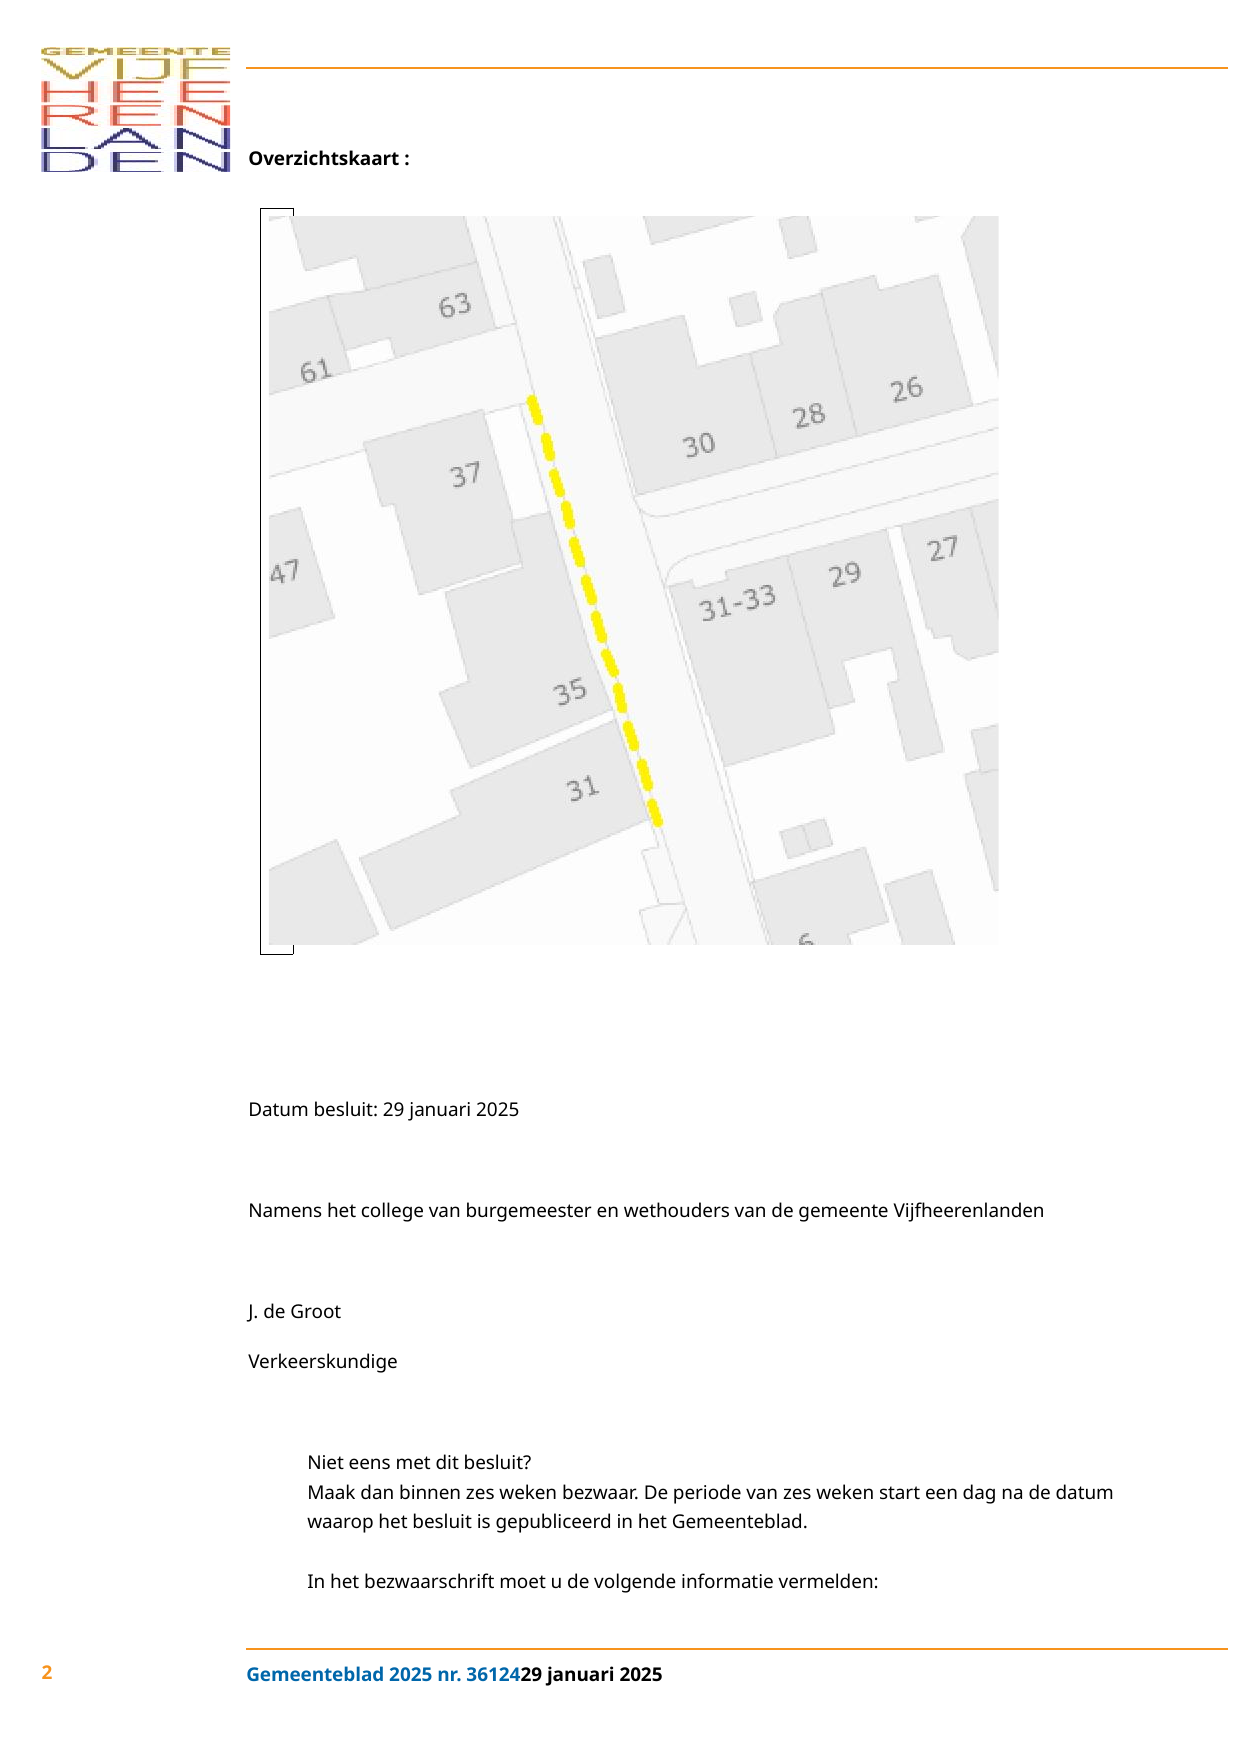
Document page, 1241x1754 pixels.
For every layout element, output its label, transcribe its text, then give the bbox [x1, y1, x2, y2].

text J. de Groot [248, 1298, 1152, 1324]
list Maak dan binnen zes weken bezwaar. De periode van zes weken start een dag na de datum waarop het besluit is gepubliceerd in het Gemeenteblad. [248, 1479, 1152, 1534]
picture [41, 47, 231, 172]
text Overzichtskaart : [248, 145, 1152, 171]
list In het bezwaarschrift moet u de volgende informatie vermelden: [248, 1568, 1152, 1593]
picture [268, 216, 999, 945]
text Verkeerskundige [248, 1349, 1152, 1374]
list Niet eens met dit besluit? [248, 1449, 1152, 1475]
text Namens het college van burgemeester en wethouders van de gemeente Vijfheerenlanden [248, 1197, 1152, 1223]
text Datum besluit: 29 januari 2025 [248, 1097, 1152, 1122]
